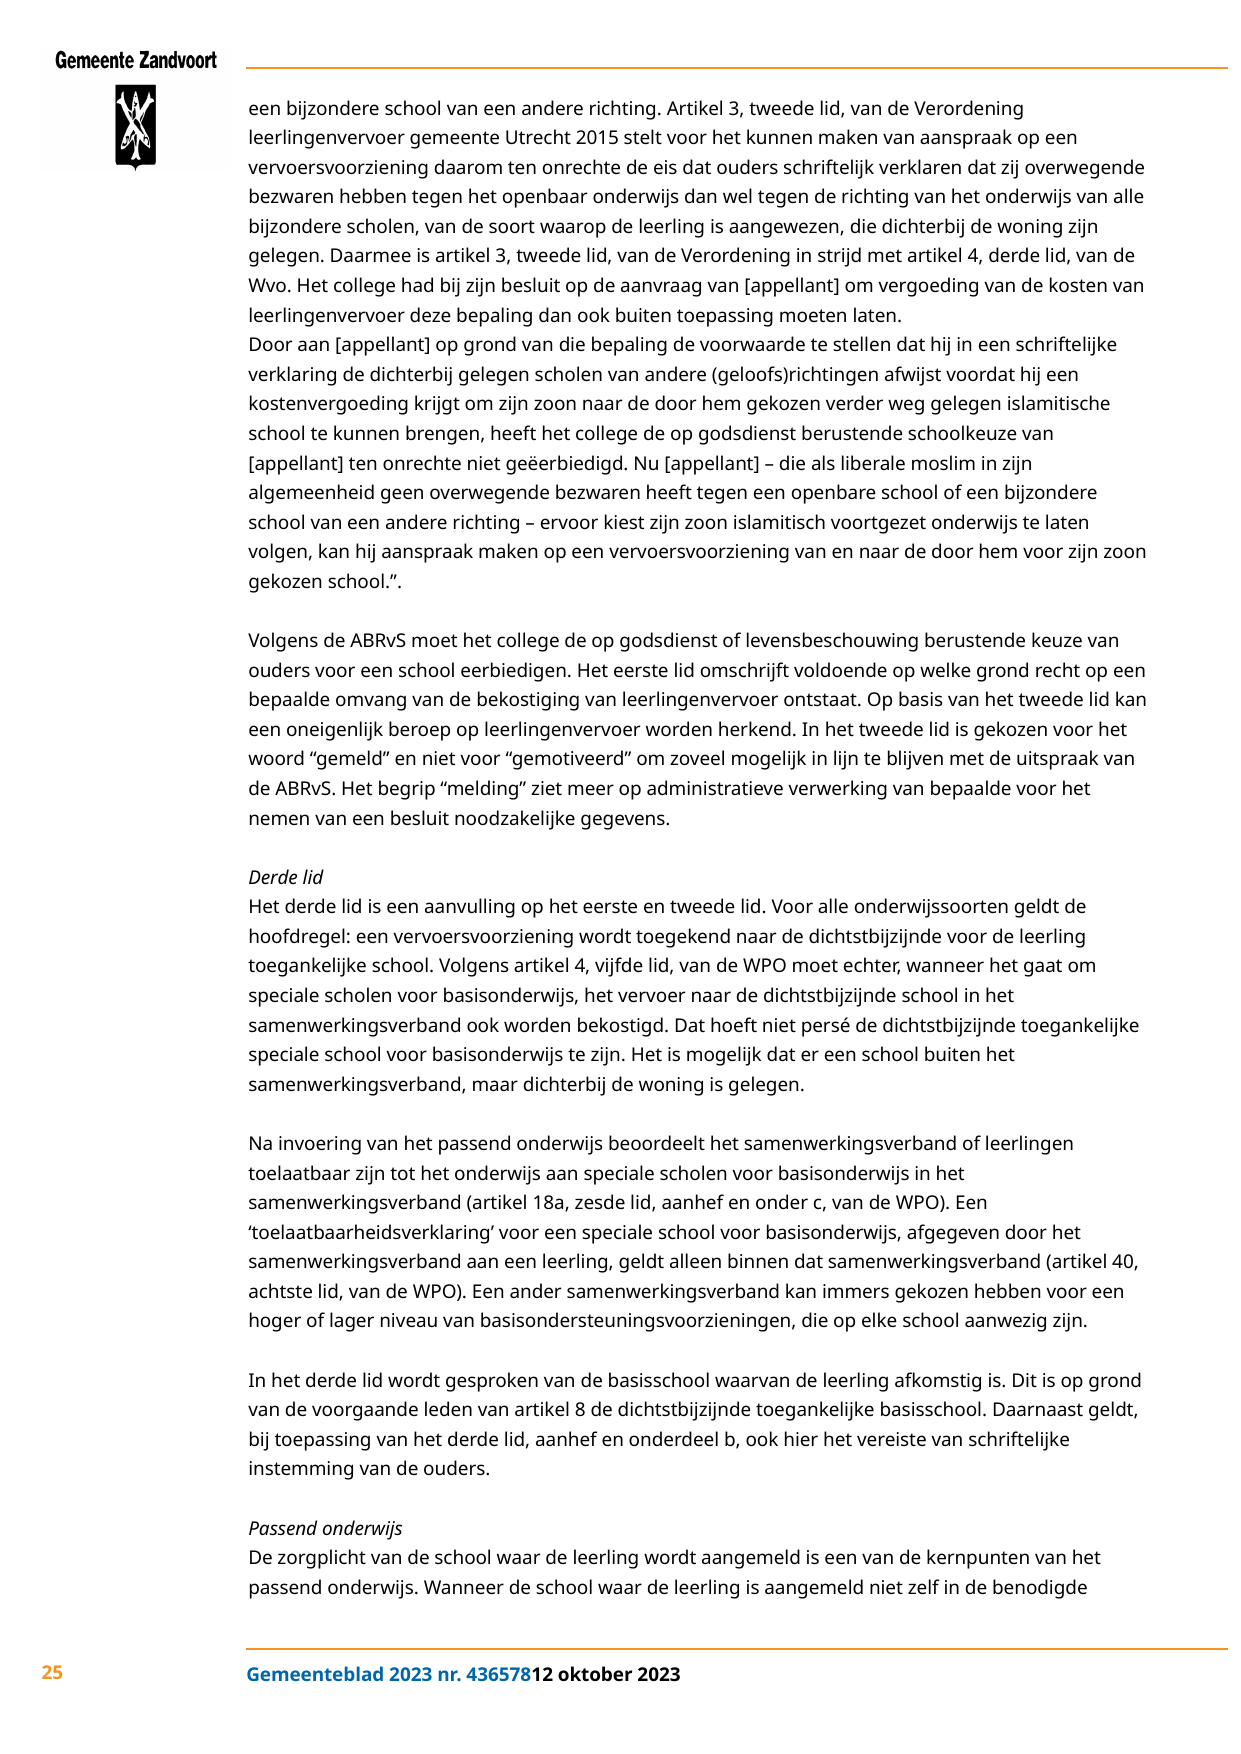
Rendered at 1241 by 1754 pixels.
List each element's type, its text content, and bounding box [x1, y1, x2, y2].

text Volgens de ABRvS moet het college de op godsdienst of levensbeschouwing berustende keuze van ouders voor een school eerbiedigen. Het eerste lid omschrijft voldoende op welke grond recht op een bepaalde omvang van de bekostiging van leerlingenvervoer ontstaat. Op basis van het tweede lid kan een oneigenlijk beroep op leerlingenvervoer worden herkend. In het tweede lid is gekozen voor het woord “gemeld” en niet voor “gemotiveerd” om zoveel mogelijk in lijn te blijven met de uitspraak van de ABRvS. Het begrip “melding” ziet meer op administratieve verwerking van bepaalde voor het nemen van een besluit noodzakelijke gegevens. [248, 627, 1152, 831]
text een bijzondere school van een andere richting. Artikel 3, tweede lid, van de Verordening leerlingenvervoer gemeente Utrecht 2015 stelt voor het kunnen maken van aanspraak op een vervoersvoorziening daarom ten onrechte de eis dat ouders schriftelijk verklaren dat zij overwegende bezwaren hebben tegen het openbaar onderwijs dan wel tegen de richting van het onderwijs van alle bijzondere scholen, van de soort waarop de leerling is aangewezen, die dichterbij de woning zijn gelegen. Daarmee is artikel 3, tweede lid, van de Verordening in strijd met artikel 4, derde lid, van de Wvo. Het college had bij zijn besluit op de aanvraag van [appellant] om vergoeding van de kosten van leerlingenvervoer deze bepaling dan ook buiten toepassing moeten laten. [248, 95, 1152, 328]
text In het derde lid wordt gesproken van de basisschool waarvan de leerling afkomstig is. Dit is op grond van de voorgaande leden van artikel 8 de dichtstbijzijnde toegankelijke basisschool. Daarnaast geldt, bij toepassing van het derde lid, aanhef en onderdeel b, ook hier het vereiste van schriftelijke instemming van de ouders. [248, 1367, 1152, 1481]
text Passend onderwijs [248, 1515, 1152, 1541]
text Na invoering van het passend onderwijs beoordeelt het samenwerkingsverband of leerlingen toelaatbaar zijn tot het onderwijs aan speciale scholen voor basisonderwijs in het samenwerkingsverband (artikel 18a, zesde lid, aanhef en onder c, van de WPO). Een ‘toelaatbaarheidsverklaring’ voor een speciale school voor basisonderwijs, afgegeven door het samenwerkingsverband aan een leerling, geldt alleen binnen dat samenwerkingsverband (artikel 40, achtste lid, van de WPO). Een ander samenwerkingsverband kan immers gekozen hebben voor een hoger of lager niveau van basisondersteuningsvoorzieningen, die op elke school aanwezig zijn. [248, 1130, 1152, 1333]
text Derde lid [248, 864, 1152, 890]
text Door aan [appellant] op grond van die bepaling de voorwaarde te stellen dat hij in een schriftelijke verklaring de dichterbij gelegen scholen van andere (geloofs)richtingen afwijst voordat hij een kostenvergoeding krijgt om zijn zoon naar de door hem gekozen verder weg gelegen islamitische school te kunnen brengen, heeft het college de op godsdienst berustende schoolkeuze van [appellant] ten onrechte niet geëerbiedigd. Nu [appellant] – die als liberale moslim in zijn algemeenheid geen overwegende bezwaren heeft tegen een openbare school of een bijzondere school van een andere richting – ervoor kiest zijn zoon islamitisch voortgezet onderwijs te laten volgen, kan hij aanspraak maken op een vervoersvoorziening van en naar de door hem voor zijn zoon gekozen school.”. [248, 331, 1152, 594]
text De zorgplicht van de school waar de leerling wordt aangemeld is een van de kernpunten van het passend onderwijs. Wanneer de school waar de leerling is aangemeld niet zelf in de benodigde [248, 1544, 1152, 1600]
text Het derde lid is een aanvulling op het eerste en tweede lid. Voor alle onderwijssoorten geldt de hoofdregel: een vervoersvoorziening wordt toegekend naar de dichtstbijzijnde voor de leerling toegankelijke school. Volgens artikel 4, vijfde lid, van de WPO moet echter, wanneer het gaat om speciale scholen voor basisonderwijs, het vervoer naar de dichtstbijzijnde school in het samenwerkingsverband ook worden bekostigd. Dat hoeft niet persé de dichtstbijzijnde toegankelijke speciale school voor basisonderwijs te zijn. Het is mogelijk dat er een school buiten het samenwerkingsverband, maar dichterbij de woning is gelegen. [248, 893, 1152, 1097]
picture [41, 47, 231, 172]
